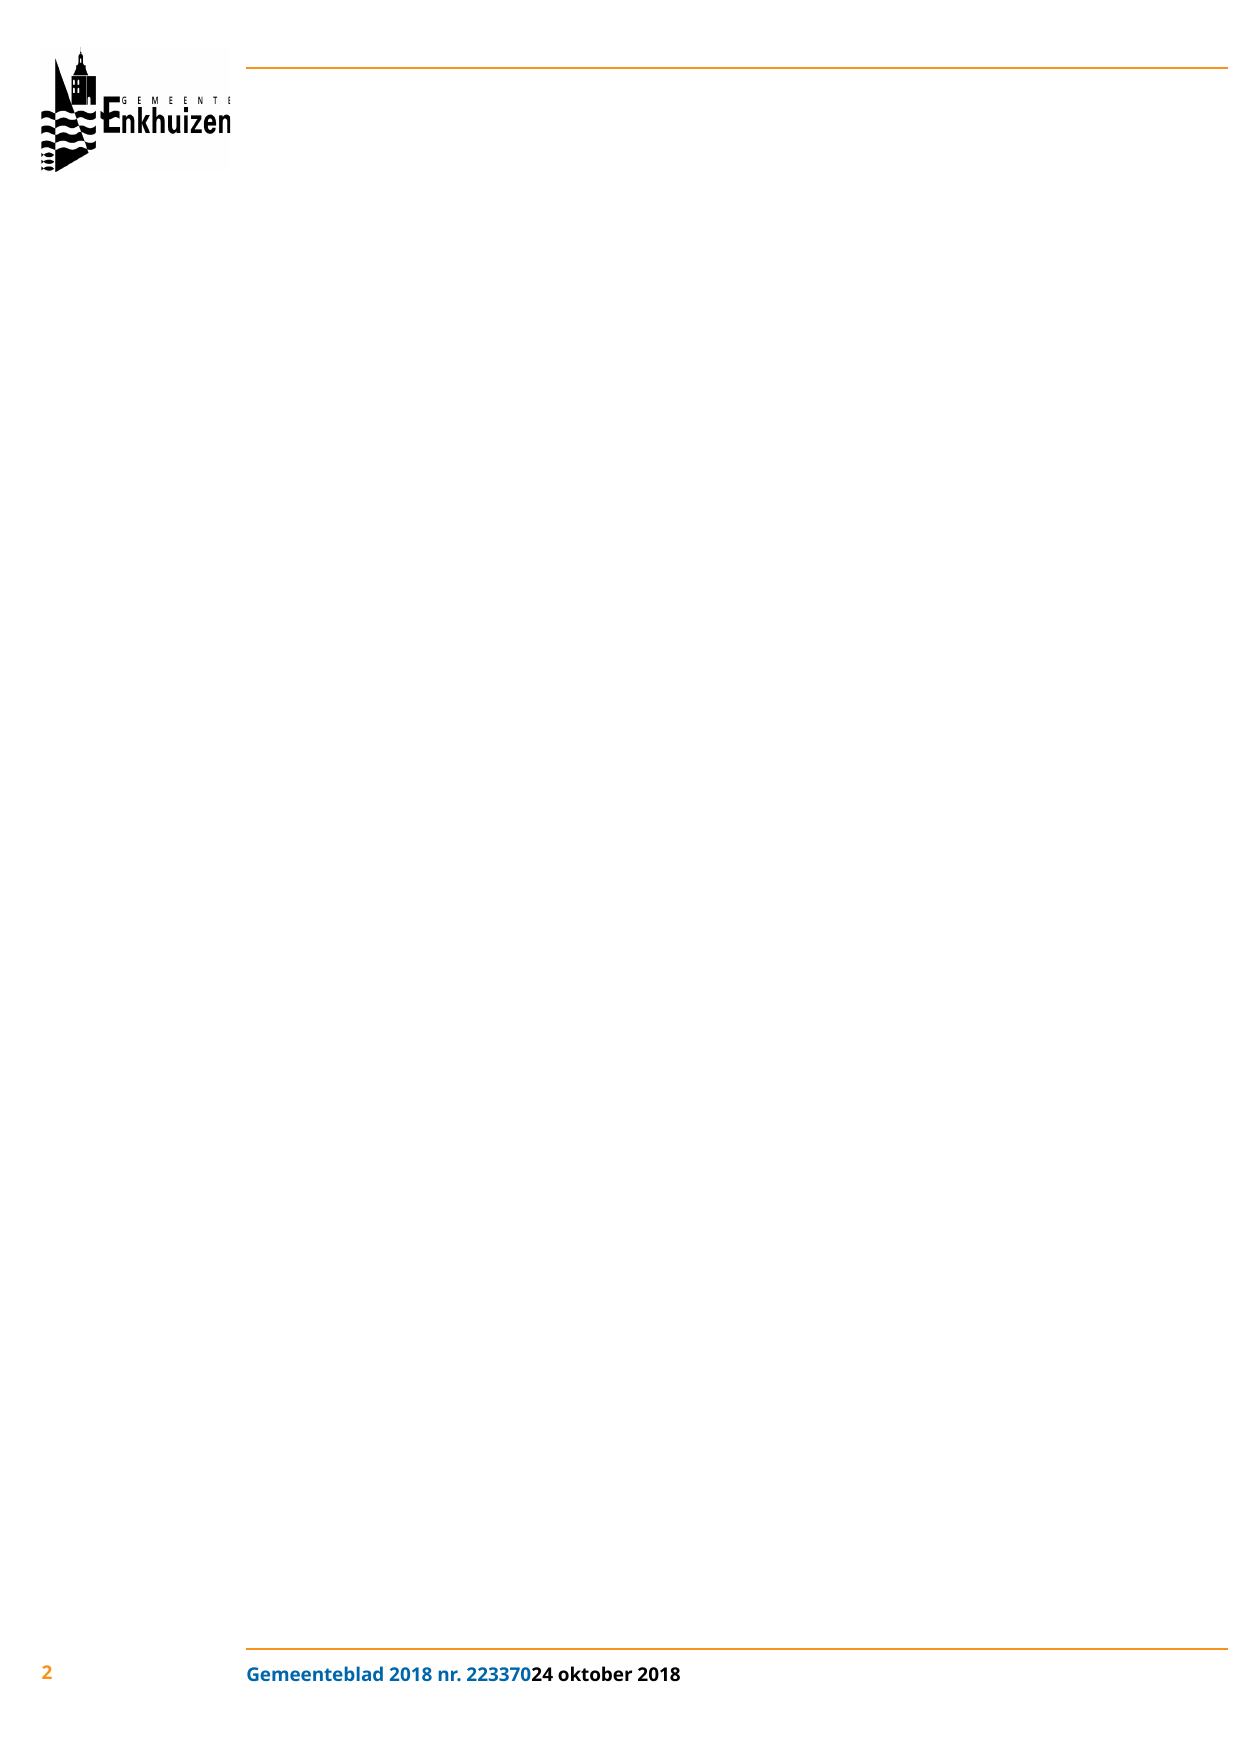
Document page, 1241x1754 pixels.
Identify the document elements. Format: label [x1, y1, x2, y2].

picture [41, 47, 231, 172]
